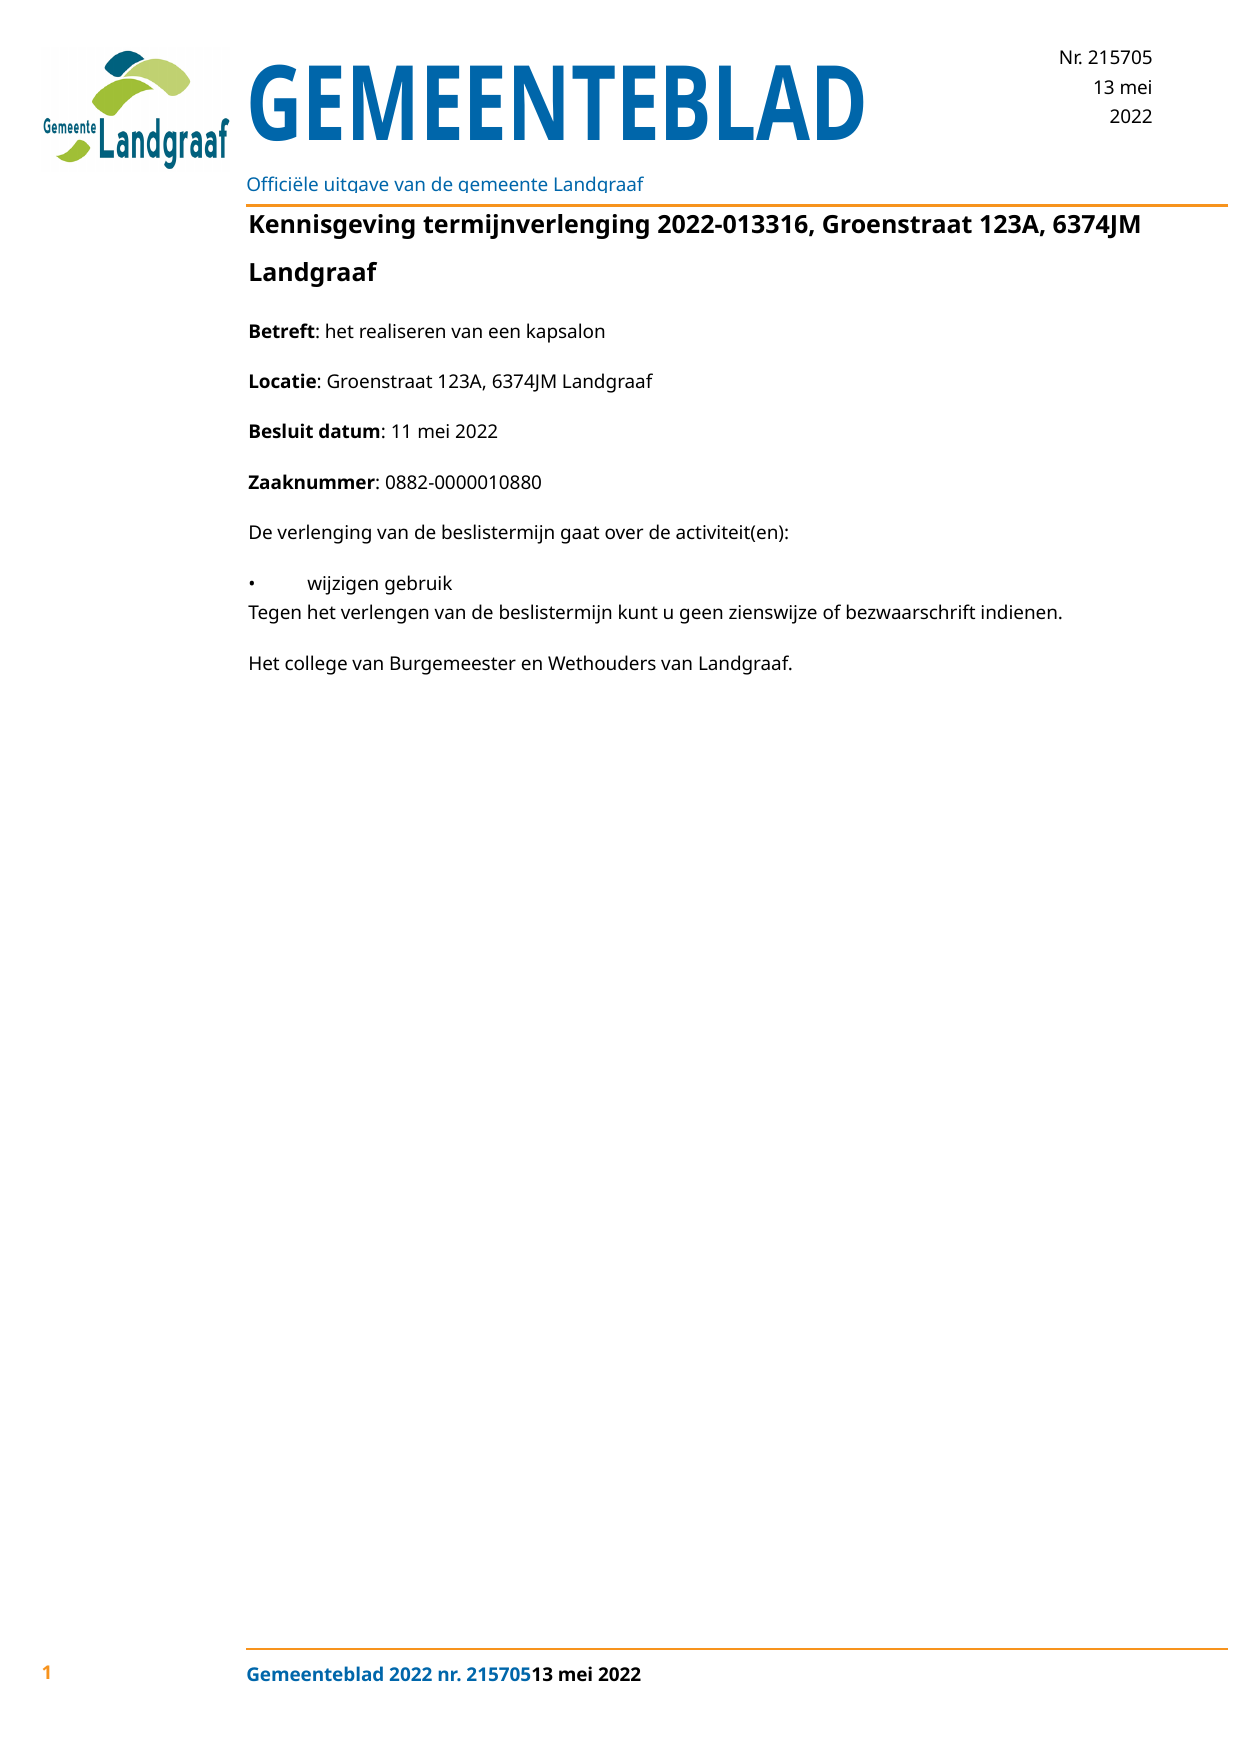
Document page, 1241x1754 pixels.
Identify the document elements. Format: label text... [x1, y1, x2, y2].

list wijzigen gebruik [248, 570, 1152, 596]
picture [41, 47, 231, 172]
text Tegen het verlengen van de beslistermijn kunt u geen zienswijze of bezwaarschrift indienen. [248, 599, 1152, 625]
text Het college van Burgemeester en Wethouders van Landgraaf. [248, 650, 1152, 676]
text Betreft: het realiseren van een kapsalon [248, 318, 1152, 344]
text Locatie: Groenstraat 123A, 6374JM Landgraaf [248, 368, 1152, 394]
text Besluit datum: 11 mei 2022 [248, 419, 1152, 444]
text De verlenging van de beslistermijn gaat over de activiteit(en): [248, 519, 1152, 545]
text Kennisgeving termijnverlenging 2022-013316, Groenstraat 123A, 6374JM Landgraaf [248, 207, 1152, 288]
text Zaaknummer: 0882-0000010880 [248, 469, 1152, 495]
